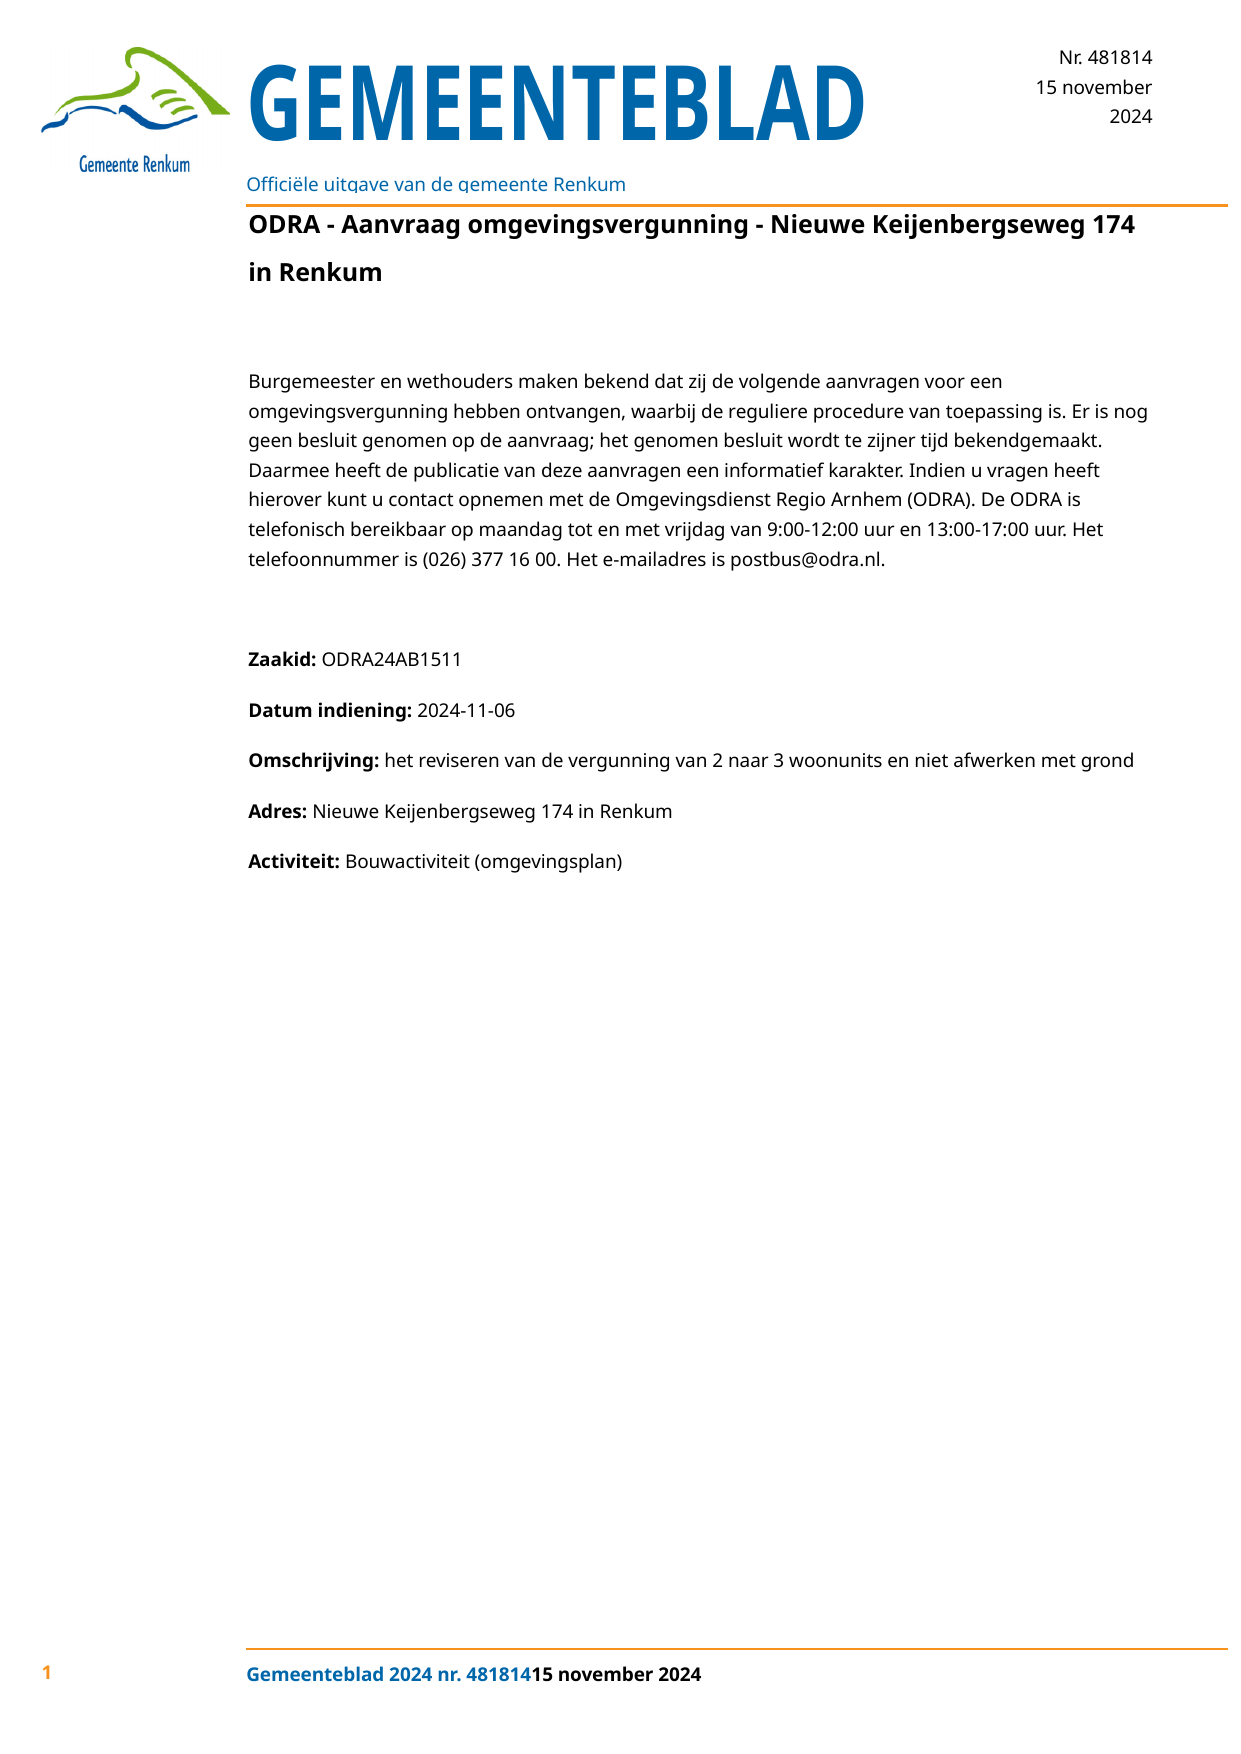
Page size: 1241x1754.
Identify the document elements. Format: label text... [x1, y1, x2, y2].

text Datum indiening: 2024-11-06 [248, 697, 1152, 723]
text Omschrijving: het reviseren van de vergunning van 2 naar 3 woonunits en niet afwerken met grond [248, 747, 1152, 773]
text Burgemeester en wethouders maken bekend dat zij de volgende aanvragen voor een omgevingsvergunning hebben ontvangen, waarbij de reguliere procedure van toepassing is. Er is nog geen besluit genomen op de aanvraag; het genomen besluit wordt te zijner tijd bekendgemaakt. Daarmee heeft de publicatie van deze aanvragen een informatief karakter. Indien u vragen heeft hierover kunt u contact opnemen met de Omgevingsdienst Regio Arnhem (ODRA). De ODRA is telefonisch bereikbaar op maandag tot en met vrijdag van 9:00-12:00 uur en 13:00-17:00 uur. Het telefoonnummer is (026) 377 16 00. Het e-mailadres is postbus@odra.nl. [248, 368, 1152, 572]
text ODRA - Aanvraag omgevingsvergunning - Nieuwe Keijenbergseweg 174 in Renkum [248, 207, 1152, 288]
text Activiteit: Bouwactiviteit (omgevingsplan) [248, 848, 1152, 874]
text Zaakid: ODRA24AB1511 [248, 647, 1152, 672]
text Adres: Nieuwe Keijenbergseweg 174 in Renkum [248, 798, 1152, 824]
picture [41, 47, 231, 172]
